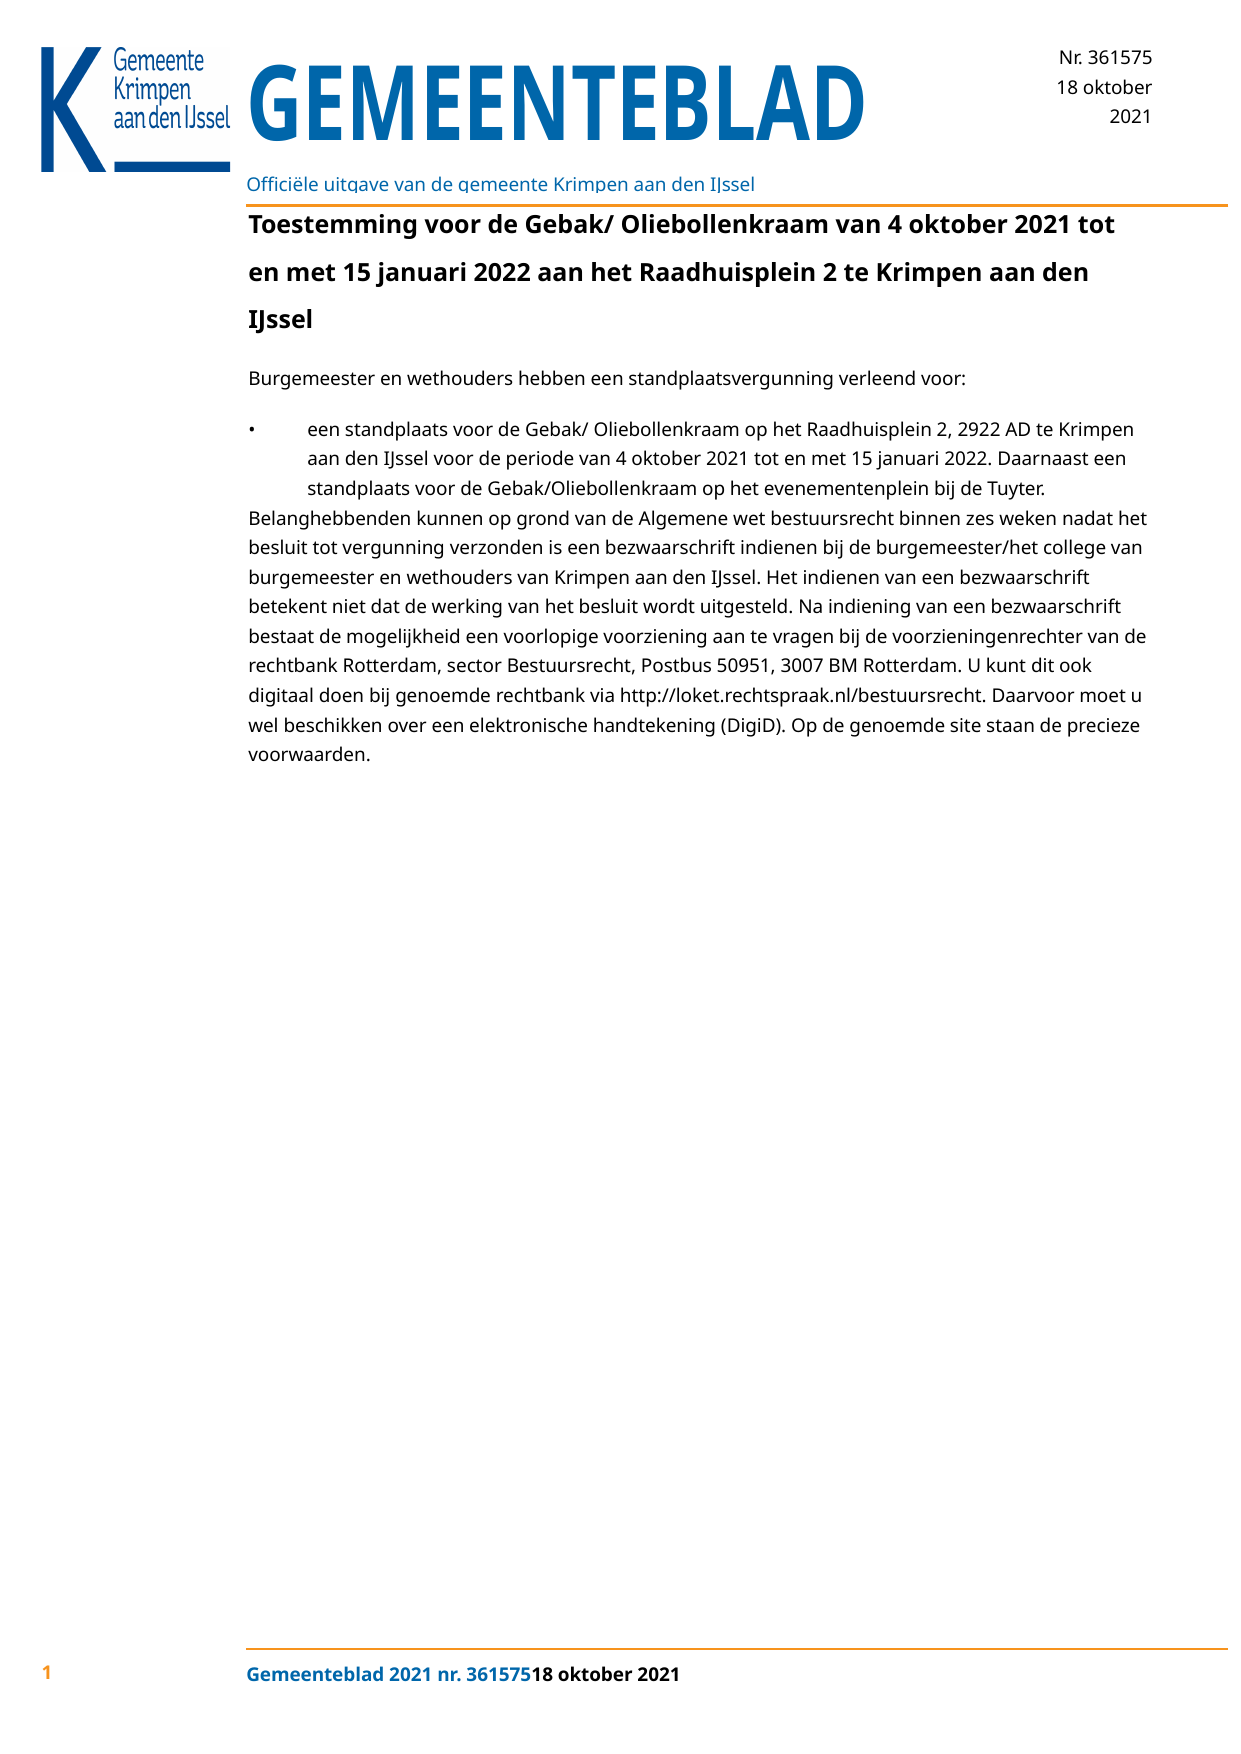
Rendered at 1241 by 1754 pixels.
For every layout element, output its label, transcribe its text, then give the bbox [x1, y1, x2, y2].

text Burgemeester en wethouders hebben een standplaatsvergunning verleend voor: [248, 366, 1152, 391]
text Toestemming voor de Gebak/ Oliebollenkraam van 4 oktober 2021 tot en met 15 januari 2022 aan het Raadhuisplein 2 te Krimpen aan den IJssel [248, 207, 1152, 336]
text Belanghebbenden kunnen op grond van de Algemene wet bestuursrecht binnen zes weken nadat het besluit tot vergunning verzonden is een bezwaarschrift indienen bij de burgemeester/het college van burgemeester en wethouders van Krimpen aan den IJssel. Het indienen van een bezwaarschrift betekent niet dat de werking van het besluit wordt uitgesteld. Na indiening van een bezwaarschrift bestaat de mogelijkheid een voorlopige voorziening aan te vragen bij de voorzieningenrechter van de rechtbank Rotterdam, sector Bestuursrecht, Postbus 50951, 3007 BM Rotterdam. U kunt dit ook digitaal doen bij genoemde rechtbank via http://loket.rechtspraak.nl/bestuursrecht. Daarvoor moet u wel beschikken over een elektronische handtekening (DigiD). Op de genoemde site staan de precieze voorwaarden. [248, 505, 1152, 767]
list een standplaats voor de Gebak/ Oliebollenkraam op het Raadhuisplein 2, 2922 AD te Krimpen aan den IJssel voor de periode van 4 oktober 2021 tot en met 15 januari 2022. Daarnaast een standplaats voor de Gebak/Oliebollenkraam op het evenementenplein bij de Tuyter. [248, 416, 1152, 501]
picture [41, 47, 231, 172]
